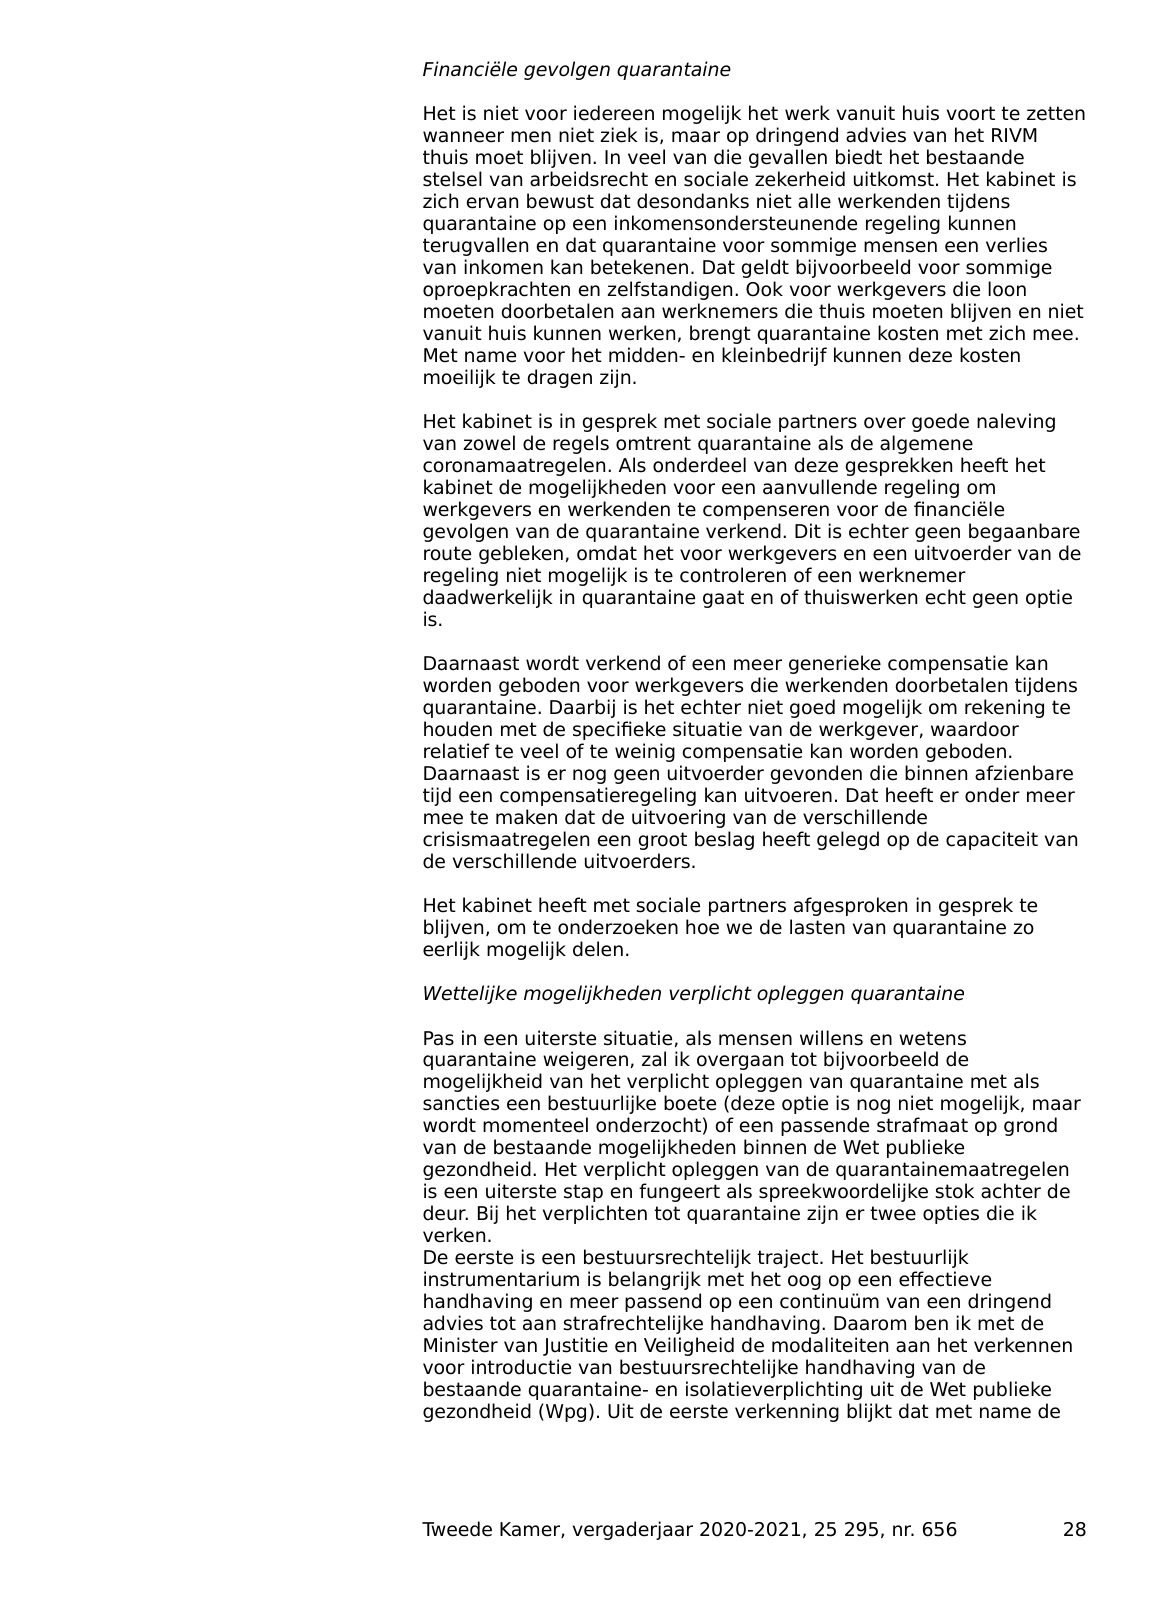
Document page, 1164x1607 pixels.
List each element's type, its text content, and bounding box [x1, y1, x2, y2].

text Het kabinet heeft met sociale partners afgesproken in gesprek te blijven, om te onderzoeken hoe we de lasten van quarantaine zo eerlijk mogelijk delen. [422, 895, 1087, 961]
text Het is niet voor iedereen mogelijk het werk vanuit huis voort te zetten wanneer men niet ziek is, maar op dringend advies van het RIVM thuis moet blijven. In veel van die gevallen biedt het bestaande stelsel van arbeidsrecht en sociale zekerheid uitkomst. Het kabinet is zich ervan bewust dat desondanks niet alle werkenden tijdens quarantaine op een inkomensondersteunende regeling kunnen terugvallen en dat quarantaine voor sommige mensen een verlies van inkomen kan betekenen. Dat geldt bijvoorbeeld voor sommige oproepkrachten en zelfstandigen. Ook voor werkgevers die loon moeten doorbetalen aan werknemers die thuis moeten blijven en niet vanuit huis kunnen werken, brengt quarantaine kosten met zich mee. Met name voor het midden- en kleinbedrijf kunnen deze kosten moeilijk te dragen zijn. [422, 103, 1087, 389]
subtitle Wettelijke mogelijkheden verplicht opleggen quarantaine [422, 983, 1087, 1005]
subtitle Financiële gevolgen quarantaine [422, 59, 1087, 81]
text Daarnaast wordt verkend of een meer generieke compensatie kan worden geboden voor werkgevers die werkenden doorbetalen tijdens quarantaine. Daarbij is het echter niet goed mogelijk om rekening te houden met de specifieke situatie van de werkgever, waardoor relatief te veel of te weinig compensatie kan worden geboden. Daarnaast is er nog geen uitvoerder gevonden die binnen afzienbare tijd een compensatieregeling kan uitvoeren. Dat heeft er onder meer mee te maken dat de uitvoering van de verschillende crisismaatregelen een groot beslag heeft gelegd op de capaciteit van de verschillende uitvoerders. [422, 653, 1087, 873]
text Pas in een uiterste situatie, als mensen willens en wetens quarantaine weigeren, zal ik overgaan tot bijvoorbeeld de mogelijkheid van het verplicht opleggen van quarantaine met als sancties een bestuurlijke boete (deze optie is nog niet mogelijk, maar wordt momenteel onderzocht) of een passende strafmaat op grond van de bestaande mogelijkheden binnen de Wet publieke gezondheid. Het verplicht opleggen van de quarantainemaatregelen is een uiterste stap en fungeert als spreekwoordelijke stok achter de deur. Bij het verplichten tot quarantaine zijn er twee opties die ik verken. [422, 1027, 1087, 1247]
text Het kabinet is in gesprek met sociale partners over goede naleving van zowel de regels omtrent quarantaine als de algemene coronamaatregelen. Als onderdeel van deze gesprekken heeft het kabinet de mogelijkheden voor een aanvullende regeling om werkgevers en werkenden te compenseren voor de financiële gevolgen van de quarantaine verkend. Dit is echter geen begaanbare route gebleken, omdat het voor werkgevers en een uitvoerder van de regeling niet mogelijk is te controleren of een werknemer daadwerkelijk in quarantaine gaat en of thuiswerken echt geen optie is. [422, 411, 1087, 631]
text De eerste is een bestuursrechtelijk traject. Het bestuurlijk instrumentarium is belangrijk met het oog op een effectieve handhaving en meer passend op een continuüm van een dringend advies tot aan strafrechtelijke handhaving. Daarom ben ik met de Minister van Justitie en Veiligheid de modaliteiten aan het verkennen voor introductie van bestuursrechtelijke handhaving van de bestaande quarantaine- en isolatieverplichting uit de Wet publieke gezondheid (Wpg). Uit de eerste verkenning blijkt dat met name de [422, 1247, 1087, 1423]
